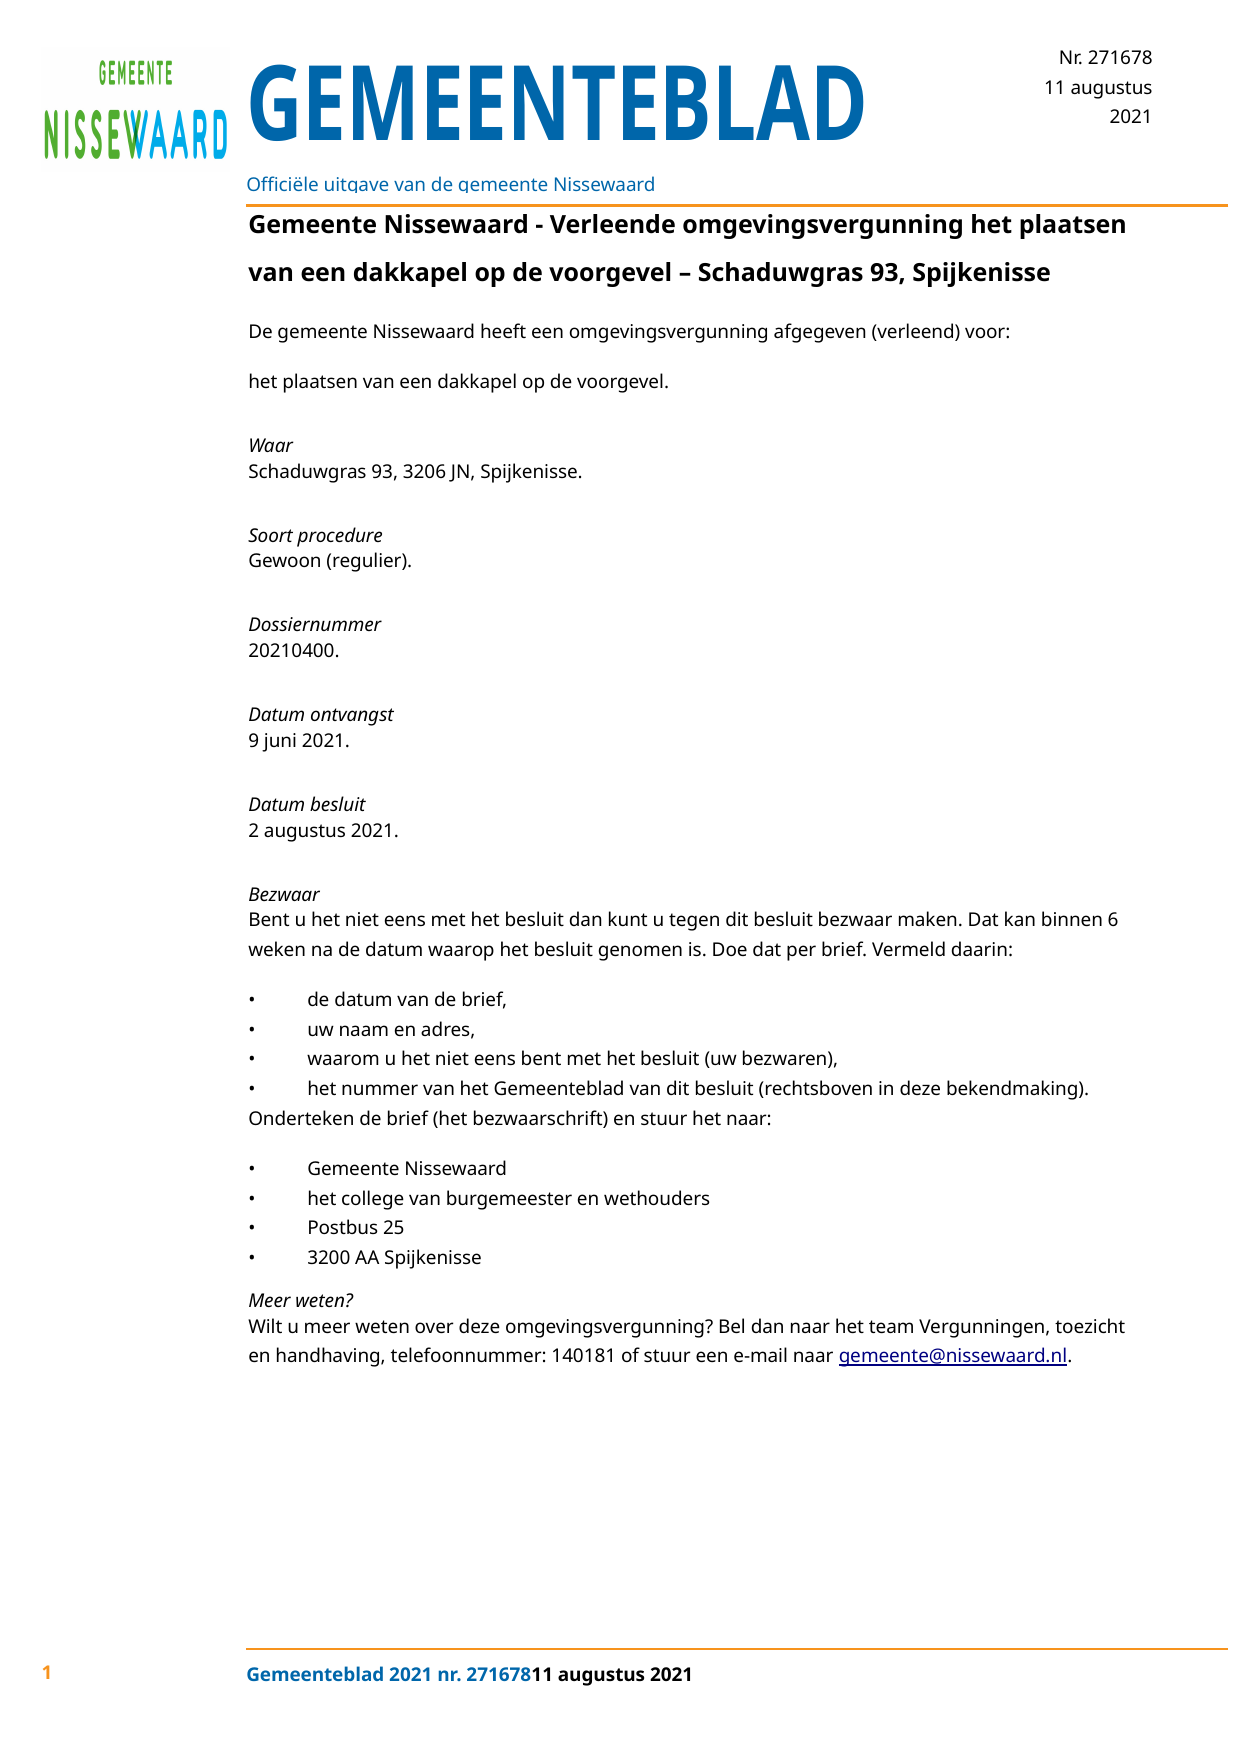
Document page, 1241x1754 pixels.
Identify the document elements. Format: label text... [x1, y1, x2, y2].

list Gemeente Nissewaard [248, 1155, 1152, 1181]
text Onderteken de brief (het bezwaarschrift) en stuur het naar: [248, 1105, 1152, 1131]
text Dossiernummer [248, 612, 1152, 637]
text 9 juni 2021. [248, 727, 1152, 753]
list 3200 AA Spijkenisse [248, 1244, 1152, 1270]
text Waar [248, 432, 1152, 458]
list het nummer van het Gemeenteblad van dit besluit (rechtsboven in deze bekendmaking). [248, 1075, 1152, 1101]
text Meer weten? [248, 1287, 1152, 1313]
text Gewoon (regulier). [248, 548, 1152, 573]
text Gemeente Nissewaard - Verleende omgevingsvergunning het plaatsen van een dakkapel op de voorgevel – Schaduwgras 93, Spijkenisse [248, 207, 1152, 288]
text Datum ontvangst [248, 701, 1152, 727]
text Wilt u meer weten over deze omgevingsvergunning? Bel dan naar het team Vergunningen, toezicht en handhaving, telefoonnummer: 140181 of stuur een e-mail naar gemeente@nissewaard.nl. [248, 1313, 1152, 1368]
text 20210400. [248, 637, 1152, 663]
list uw naam en adres, [248, 1016, 1152, 1042]
text De gemeente Nissewaard heeft een omgevingsvergunning afgegeven (verleend) voor: [248, 318, 1152, 344]
text Bent u het niet eens met het besluit dan kunt u tegen dit besluit bezwaar maken. Dat kan binnen 6 weken na de datum waarop het besluit genomen is. Doe dat per brief. Vermeld daarin: [248, 906, 1152, 962]
list het college van burgemeester en wethouders [248, 1185, 1152, 1211]
text Bezwaar [248, 881, 1152, 906]
list waarom u het niet eens bent met het besluit (uw bezwaren), [248, 1046, 1152, 1071]
text Schaduwgras 93, 3206 JN, Spijkenisse. [248, 458, 1152, 484]
text 2 augustus 2021. [248, 817, 1152, 842]
list de datum van de brief, [248, 986, 1152, 1012]
picture [41, 47, 231, 172]
text het plaatsen van een dakkapel op de voorgevel. [248, 368, 1152, 394]
list Postbus 25 [248, 1214, 1152, 1240]
text Soort procedure [248, 522, 1152, 548]
text Datum besluit [248, 791, 1152, 817]
